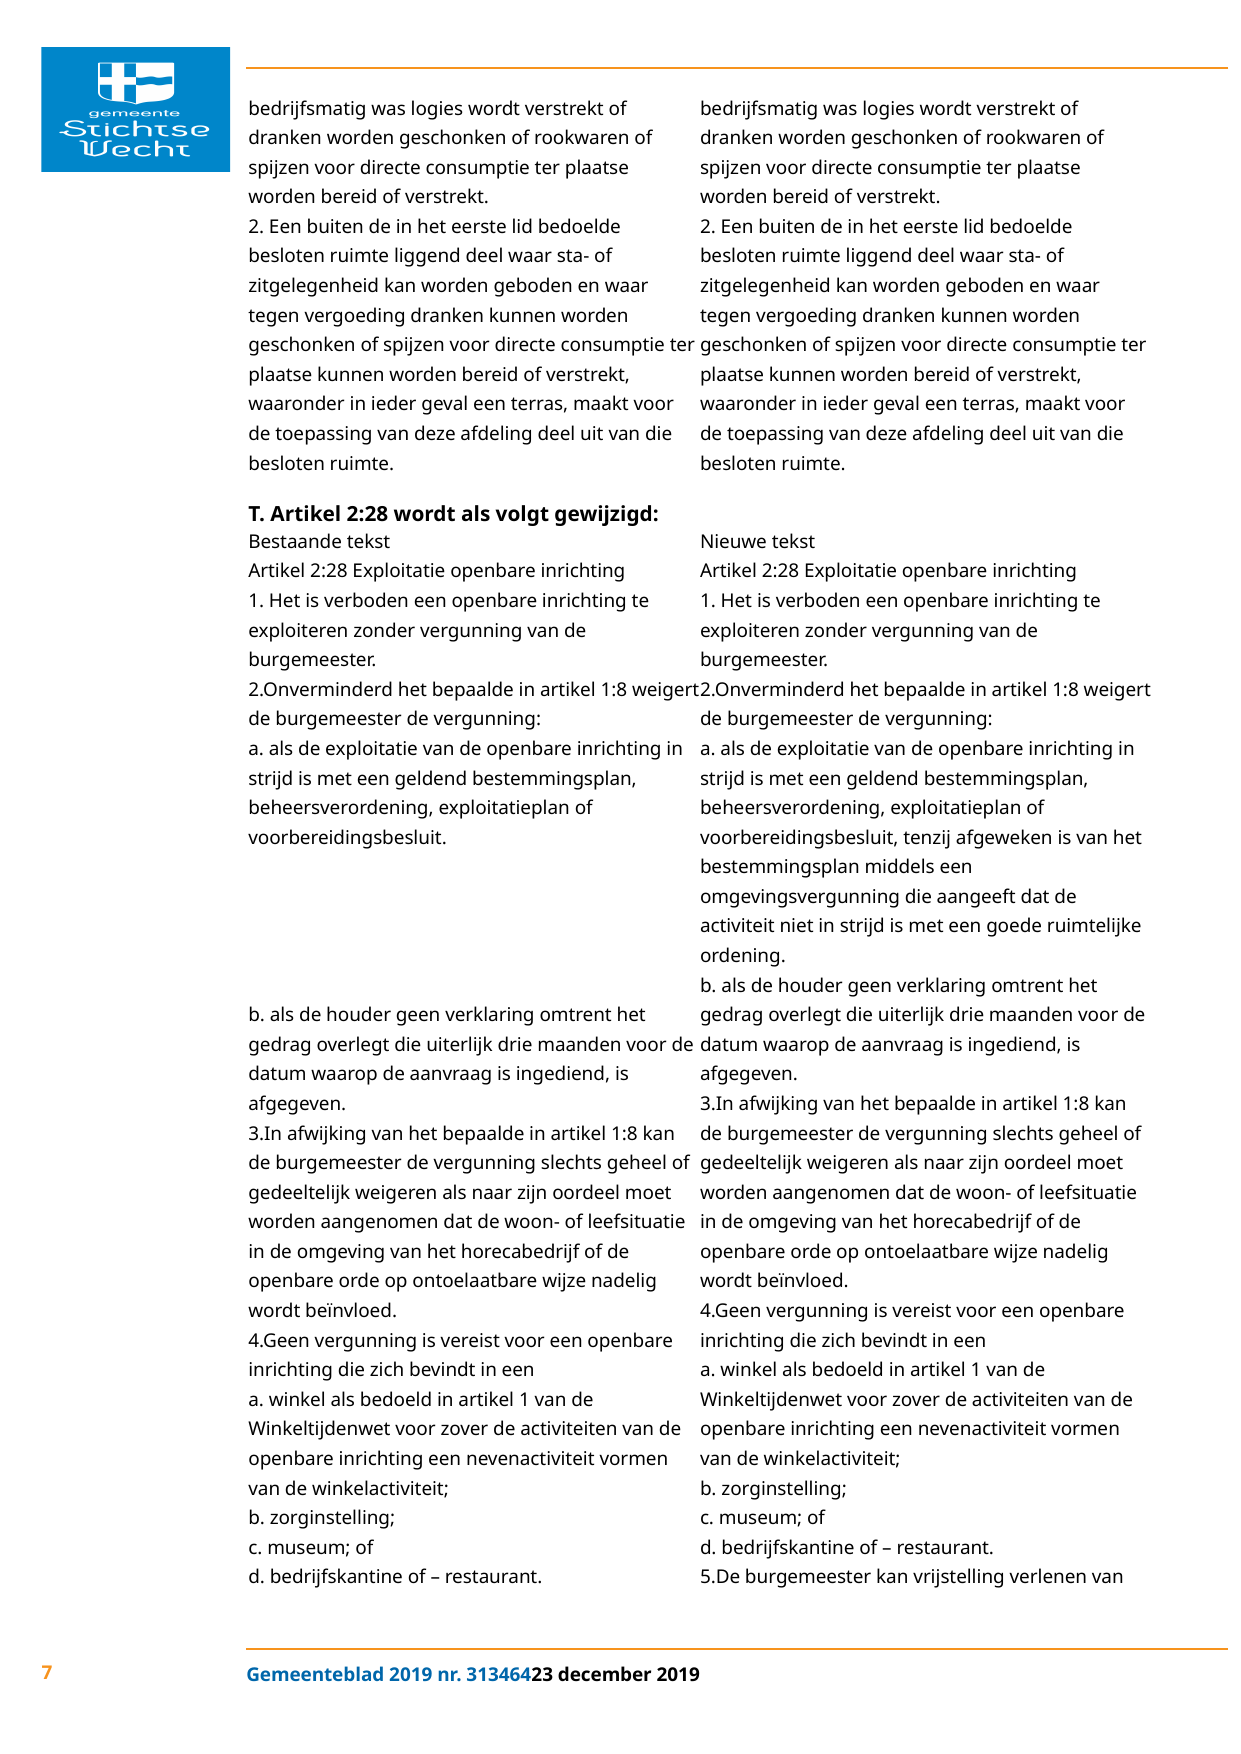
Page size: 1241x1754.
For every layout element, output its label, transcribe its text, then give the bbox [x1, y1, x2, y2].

table_header bedrijfsmatig was logies wordt verstrekt of dranken worden geschonken of rookwaren of spijzen voor directe consumptie ter plaatse worden bereid of verstrekt. 2. Een buiten de in het eerste lid bedoelde besloten ruimte liggend deel waar sta- of zitgelegenheid kan worden geboden en waar tegen vergoeding dranken kunnen worden geschonken of spijzen voor directe consumptie ter plaatse kunnen worden bereid of verstrekt, waaronder in ieder geval een terras, maakt voor de toepassing van deze afdeling deel uit van die besloten ruimte. [248, 95, 700, 476]
table_header bedrijfsmatig was logies wordt verstrekt of dranken worden geschonken of rookwaren of spijzen voor directe consumptie ter plaatse worden bereid of verstrekt. 2. Een buiten de in het eerste lid bedoelde besloten ruimte liggend deel waar sta- of zitgelegenheid kan worden geboden en waar tegen vergoeding dranken kunnen worden geschonken of spijzen voor directe consumptie ter plaatse kunnen worden bereid of verstrekt, waaronder in ieder geval een terras, maakt voor de toepassing van deze afdeling deel uit van die besloten ruimte. [700, 95, 1152, 476]
picture [99, 63, 135, 101]
table_header Nieuwe tekst Artikel 2:28 Exploitatie openbare inrichting 1. Het is verboden een openbare inrichting te exploiteren zonder vergunning van de burgemeester. 2.Onverminderd het bepaalde in artikel 1:8 weigert de burgemeester de vergunning: a. als de exploitatie van de openbare inrichting in strijd is met een geldend bestemmingsplan, beheersverordening, exploitatieplan of voorbereidingsbesluit, tenzij afgeweken is van het bestemmingsplan middels een omgevingsvergunning die aangeeft dat de activiteit niet in strijd is met een goede ruimtelijke ordening. b. als de houder geen verklaring omtrent het gedrag overlegt die uiterlijk drie maanden voor de datum waarop de aanvraag is ingediend, is afgegeven. 3.In afwijking van het bepaalde in artikel 1:8 kan de burgemeester de vergunning slechts geheel of gedeeltelijk weigeren als naar zijn oordeel moet worden aangenomen dat de woon- of leefsituatie in de omgeving van het horecabedrijf of de openbare orde op ontoelaatbare wijze nadelig wordt beïnvloed. 4.Geen vergunning is vereist voor een openbare inrichting die zich bevindt in een a. winkel als bedoeld in artikel 1 van de Winkeltijdenwet voor zover de activiteiten van de openbare inrichting een nevenactiviteit vormen van de winkelactiviteit; b. zorginstelling; c. museum; of d. bedrijfskantine of – restaurant. 5.De burgemeester kan vrijstelling verlenen van [700, 528, 1152, 1589]
picture [137, 63, 174, 103]
table_header Bestaande tekst Artikel 2:28 Exploitatie openbare inrichting 1. Het is verboden een openbare inrichting te exploiteren zonder vergunning van de burgemeester. 2.Onverminderd het bepaalde in artikel 1:8 weigert de burgemeester de vergunning: a. als de exploitatie van de openbare inrichting in strijd is met een geldend bestemmingsplan, beheersverordening, exploitatieplan of voorbereidingsbesluit. b. als de houder geen verklaring omtrent het gedrag overlegt die uiterlijk drie maanden voor de datum waarop de aanvraag is ingediend, is afgegeven. 3.In afwijking van het bepaalde in artikel 1:8 kan de burgemeester de vergunning slechts geheel of gedeeltelijk weigeren als naar zijn oordeel moet worden aangenomen dat de woon- of leefsituatie in de omgeving van het horecabedrijf of de openbare orde op ontoelaatbare wijze nadelig wordt beïnvloed. 4.Geen vergunning is vereist voor een openbare inrichting die zich bevindt in een a. winkel als bedoeld in artikel 1 van de Winkeltijdenwet voor zover de activiteiten van de openbare inrichting een nevenactiviteit vormen van de winkelactiviteit; b. zorginstelling; c. museum; of d. bedrijfskantine of – restaurant. [248, 528, 700, 1589]
text T. Artikel 2:28 wordt als volgt gewijzigd: [248, 499, 1152, 528]
